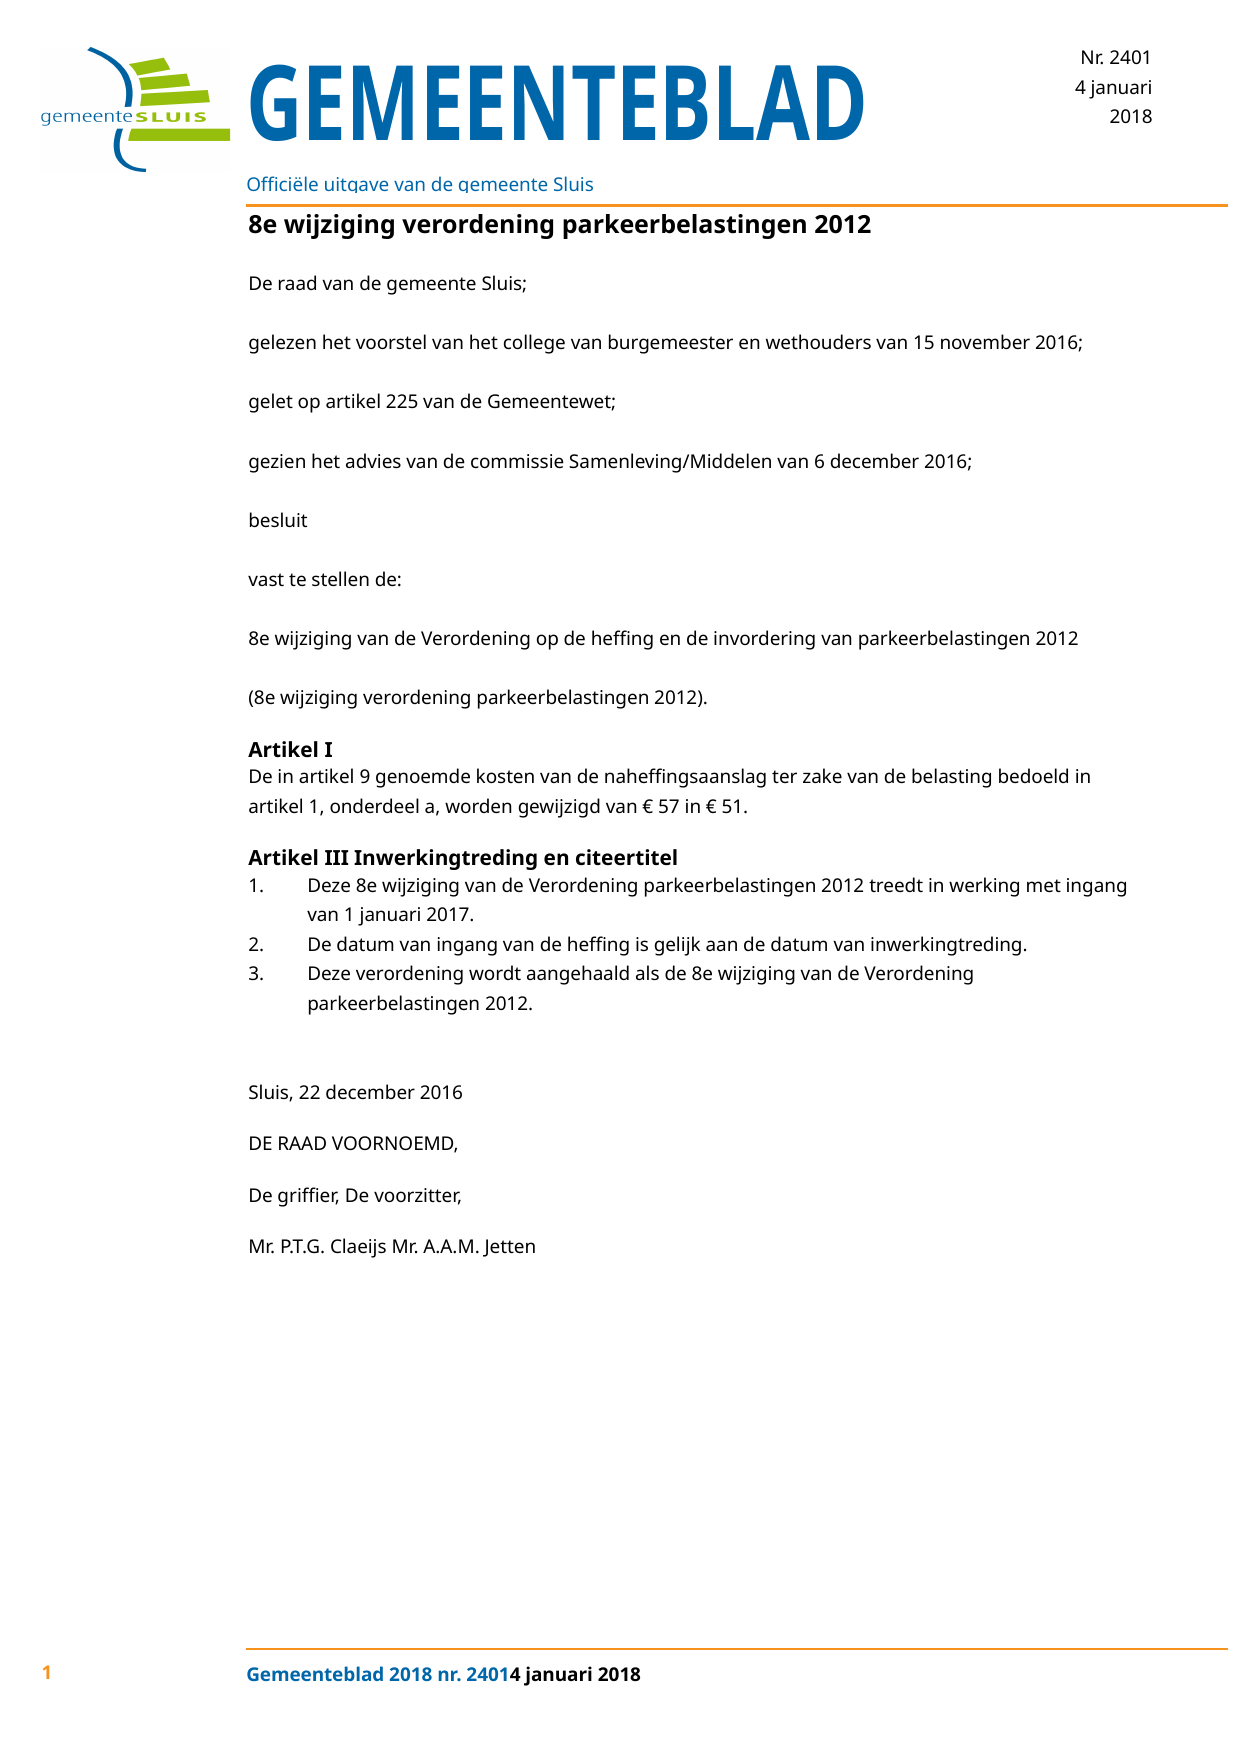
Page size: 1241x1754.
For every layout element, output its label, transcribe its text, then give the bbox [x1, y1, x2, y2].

text gelezen het voorstel van het college van burgemeester en wethouders van 15 november 2016; [248, 329, 1152, 355]
picture [41, 47, 231, 172]
text vast te stellen de: [248, 566, 1152, 592]
text Sluis, 22 december 2016 [248, 1079, 1152, 1104]
text DE RAAD VOORNOEMD, [248, 1130, 1152, 1156]
text gelet op artikel 225 van de Gemeentewet; [248, 389, 1152, 414]
text De griffier, De voorzitter, [248, 1182, 1152, 1207]
list Deze verordening wordt aangehaald als de 8e wijziging van de Verordening parkeerbelastingen 2012. [248, 961, 1152, 1016]
text 8e wijziging van de Verordening op de heffing en de invordering van parkeerbelastingen 2012 [248, 625, 1152, 651]
text 8e wijziging verordening parkeerbelastingen 2012 [248, 207, 1152, 241]
text Mr. P.T.G. Claeijs Mr. A.A.M. Jetten [248, 1233, 1152, 1259]
text De in artikel 9 genoemde kosten van de naheffingsaanslag ter zake van de belasting bedoeld in artikel 1, onderdeel a, worden gewijzigd van € 57 in € 51. [248, 763, 1152, 819]
text De raad van de gemeente Sluis; [248, 270, 1152, 296]
list Deze 8e wijziging van de Verordening parkeerbelastingen 2012 treedt in werking met ingang van 1 januari 2017. [248, 872, 1152, 927]
text besluit [248, 507, 1152, 533]
text gezien het advies van de commissie Samenleving/Middelen van 6 december 2016; [248, 448, 1152, 473]
text Artikel I [248, 735, 1152, 763]
text Artikel III Inwerkingtreding en citeertitel [248, 843, 1152, 872]
text (8e wijziging verordening parkeerbelastingen 2012). [248, 684, 1152, 710]
list De datum van ingang van de heffing is gelijk aan de datum van inwerkingtreding. [248, 931, 1152, 957]
